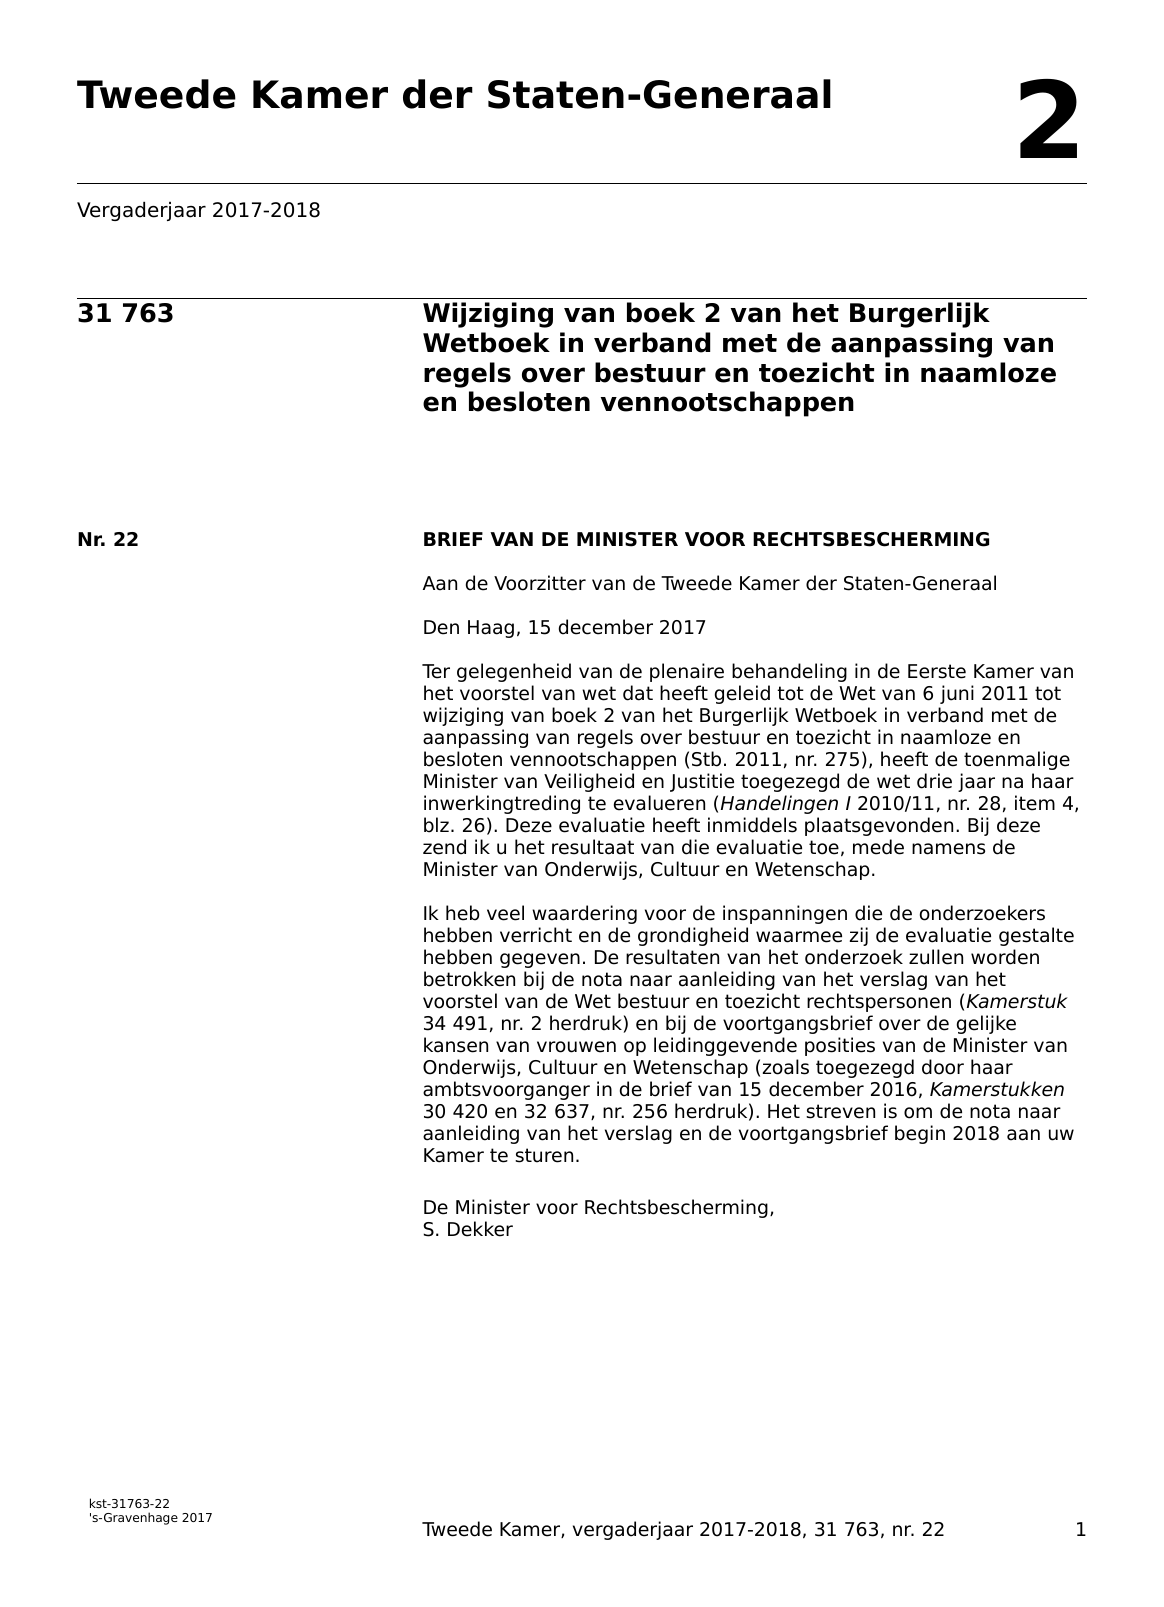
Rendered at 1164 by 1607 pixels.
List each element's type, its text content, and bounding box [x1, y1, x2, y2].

subtitle Nr. 22 BRIEF VAN DE MINISTER VOOR RECHTSBESCHERMING [77, 529, 1087, 551]
text De Minister voor Rechtsbescherming, S. Dekker [422, 1197, 1087, 1241]
text Ik heb veel waardering voor de inspanningen die de onderzoekers hebben verricht en de grondigheid waarmee zij de evaluatie gestalte hebben gegeven. De resultaten van het onderzoek zullen worden betrokken bij de nota naar aanleiding van het verslag van het voorstel van de Wet bestuur en toezicht rechtspersonen (Kamerstuk 34 491, nr. 2 herdruk) en bij de voortgangsbrief over de gelijke kansen van vrouwen op leidinggevende posities van de Minister van Onderwijs, Cultuur en Wetenschap (zoals toegezegd door haar ambtsvoorganger in de brief van 15 december 2016, Kamerstukken 30 420 en 32 637, nr. 256 herdruk). Het streven is om de nota naar aanleiding van het verslag en de voortgangsbrief begin 2018 aan uw Kamer te sturen. [422, 903, 1087, 1167]
text Den Haag, 15 december 2017 [422, 617, 1087, 639]
text kst-31763-22 [88, 1497, 323, 1511]
text Aan de Voorzitter van de Tweede Kamer der Staten-Generaal [422, 573, 1087, 595]
table_cell Vergaderjaar 2017-2018 [77, 184, 1087, 298]
subtitle 31 763 Wijziging van boek 2 van het Burgerlijk Wetboek in verband met de aanpassing van regels over bestuur en toezicht in naamloze en besloten vennootschappen [77, 299, 1087, 418]
text 's-Gravenhage 2017 [88, 1511, 323, 1525]
text Ter gelegenheid van de plenaire behandeling in de Eerste Kamer van het voorstel van wet dat heeft geleid tot de Wet van 6 juni 2011 tot wijziging van boek 2 van het Burgerlijk Wetboek in verband met de aanpassing van regels over bestuur en toezicht in naamloze en besloten vennootschappen (Stb. 2011, nr. 275), heeft de toenmalige Minister van Veiligheid en Justitie toegezegd de wet drie jaar na haar inwerkingtreding te evalueren (Handelingen I 2010/11, nr. 28, item 4, blz. 26). Deze evaluatie heeft inmiddels plaatsgevonden. Bij deze zend ik u het resultaat van die evaluatie toe, mede namens de Minister van Onderwijs, Cultuur en Wetenschap. [422, 661, 1087, 881]
table_header Tweede Kamer der Staten-Generaal [77, 59, 886, 183]
table_header 2 [886, 59, 1087, 183]
